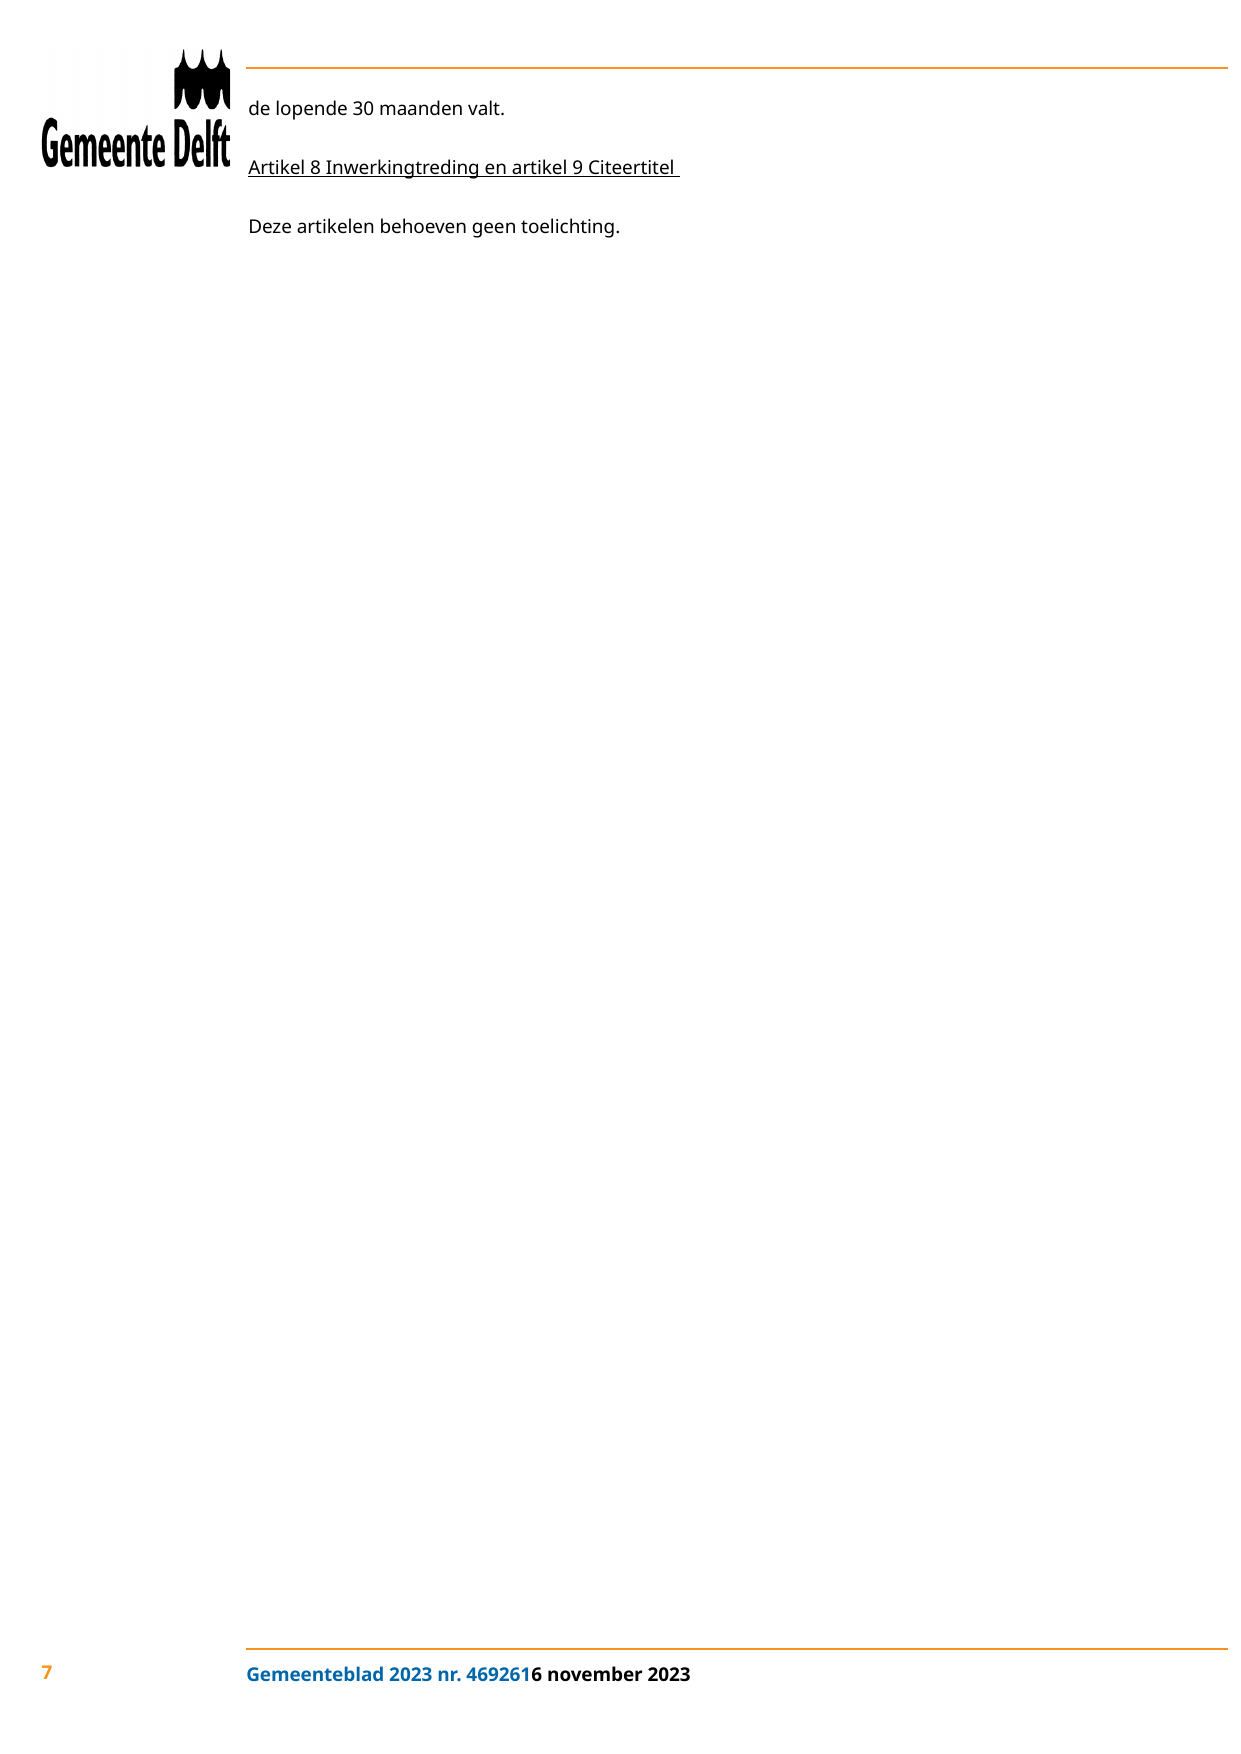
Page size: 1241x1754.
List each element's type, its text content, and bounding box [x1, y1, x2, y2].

text Artikel 8 Inwerkingtreding en artikel 9 Citeertitel [248, 154, 1152, 180]
picture [41, 47, 231, 172]
text de lopende 30 maanden valt. [248, 95, 1152, 121]
text Deze artikelen behoeven geen toelichting. [248, 213, 1152, 239]
